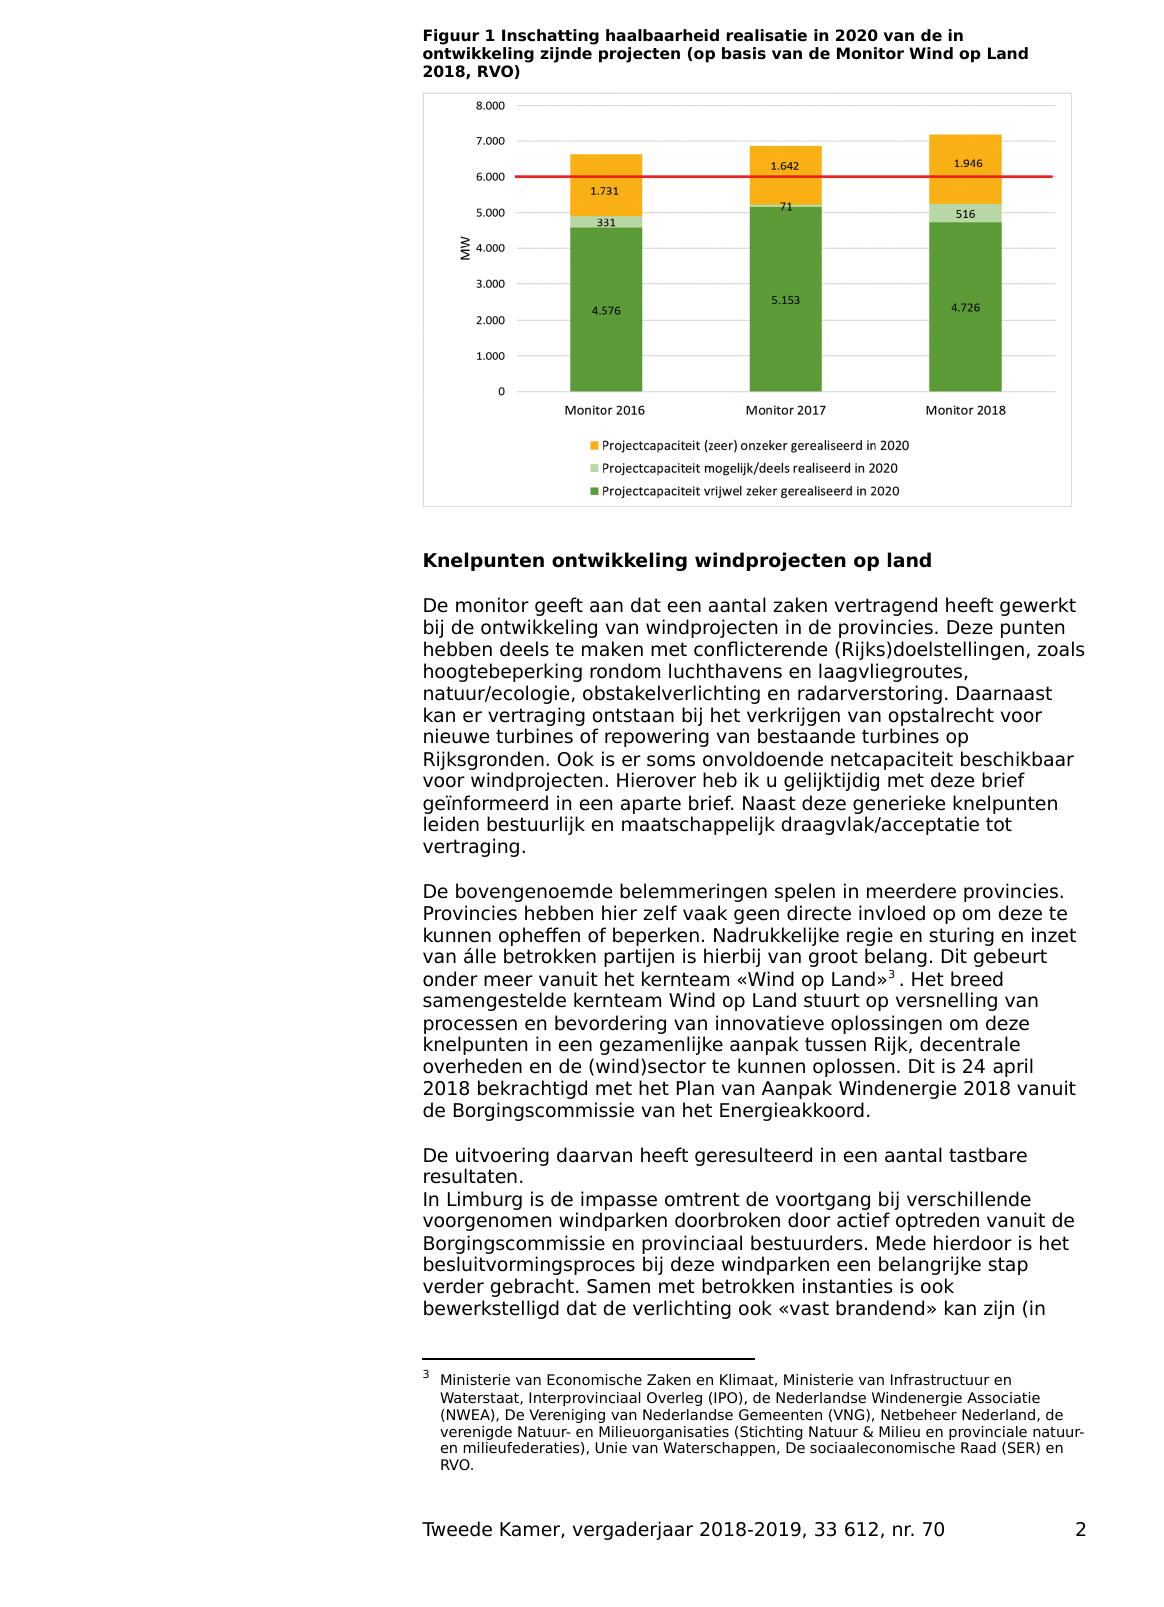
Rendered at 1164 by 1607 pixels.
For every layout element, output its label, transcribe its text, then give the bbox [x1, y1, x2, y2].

picture [422, 92, 1072, 507]
text In Limburg is de impasse omtrent de voortgang bij verschillende voorgenomen windparken doorbroken door actief optreden vanuit de Borgingscommissie en provinciaal bestuurders. Mede hierdoor is het besluitvormingsproces bij deze windparken een belangrijke stap verder gebracht. Samen met betrokken instanties is ook bewerkstelligd dat de verlichting ook «vast brandend» kan zijn (in [422, 1188, 1087, 1320]
text De uitvoering daarvan heeft geresulteerd in een aantal tastbare resultaten. [422, 1144, 1087, 1188]
text Ministerie van Economische Zaken en Klimaat, Ministerie van Infrastructuur en Waterstaat, Interprovinciaal Overleg (IPO), de Nederlandse Windenergie Associatie (NWEA), De Vereniging van Nederlandse Gemeenten (VNG), Netbeheer Nederland, de verenigde Natuur- en Milieuorganisaties (Stichting Natuur & Milieu en provinciale natuur- en milieufederaties), Unie van Waterschappen, De sociaaleconomische Raad (SER) en RVO. [422, 1368, 1087, 1474]
subtitle Knelpunten ontwikkeling windprojecten op land [422, 550, 1087, 572]
text Figuur 1 Inschatting haalbaarheid realisatie in 2020 van de in ontwikkeling zijnde projecten (op basis van de Monitor Wind op Land 2018, RVO) [422, 27, 1072, 81]
text De bovengenoemde belemmeringen spelen in meerdere provincies. Provincies hebben hier zelf vaak geen directe invloed op om deze te kunnen opheffen of beperken. Nadrukkelijke regie en sturing en inzet van álle betrokken partijen is hierbij van groot belang. Dit gebeurt onder meer vanuit het kernteam «Wind op Land». Het breed samengestelde kernteam Wind op Land stuurt op versnelling van processen en bevordering van innovatieve oplossingen om deze knelpunten in een gezamenlijke aanpak tussen Rijk, decentrale overheden en de (wind)sector te kunnen oplossen. Dit is 24 april 2018 bekrachtigd met het Plan van Aanpak Windenergie 2018 vanuit de Borgingscommissie van het Energieakkoord. [422, 881, 1087, 1122]
text De monitor geeft aan dat een aantal zaken vertragend heeft gewerkt bij de ontwikkeling van windprojecten in de provincies. Deze punten hebben deels te maken met conflicterende (Rijks)doelstellingen, zoals hoogtebeperking rondom luchthavens en laagvliegroutes, natuur/ecologie, obstakelverlichting en radarverstoring. Daarnaast kan er vertraging ontstaan bij het verkrijgen van opstalrecht voor nieuwe turbines of repowering van bestaande turbines op Rijksgronden. Ook is er soms onvoldoende netcapaciteit beschikbaar voor windprojecten. Hierover heb ik u gelijktijdig met deze brief geïnformeerd in een aparte brief. Naast deze generieke knelpunten leiden bestuurlijk en maatschappelijk draagvlak/acceptatie tot vertraging. [422, 594, 1087, 858]
